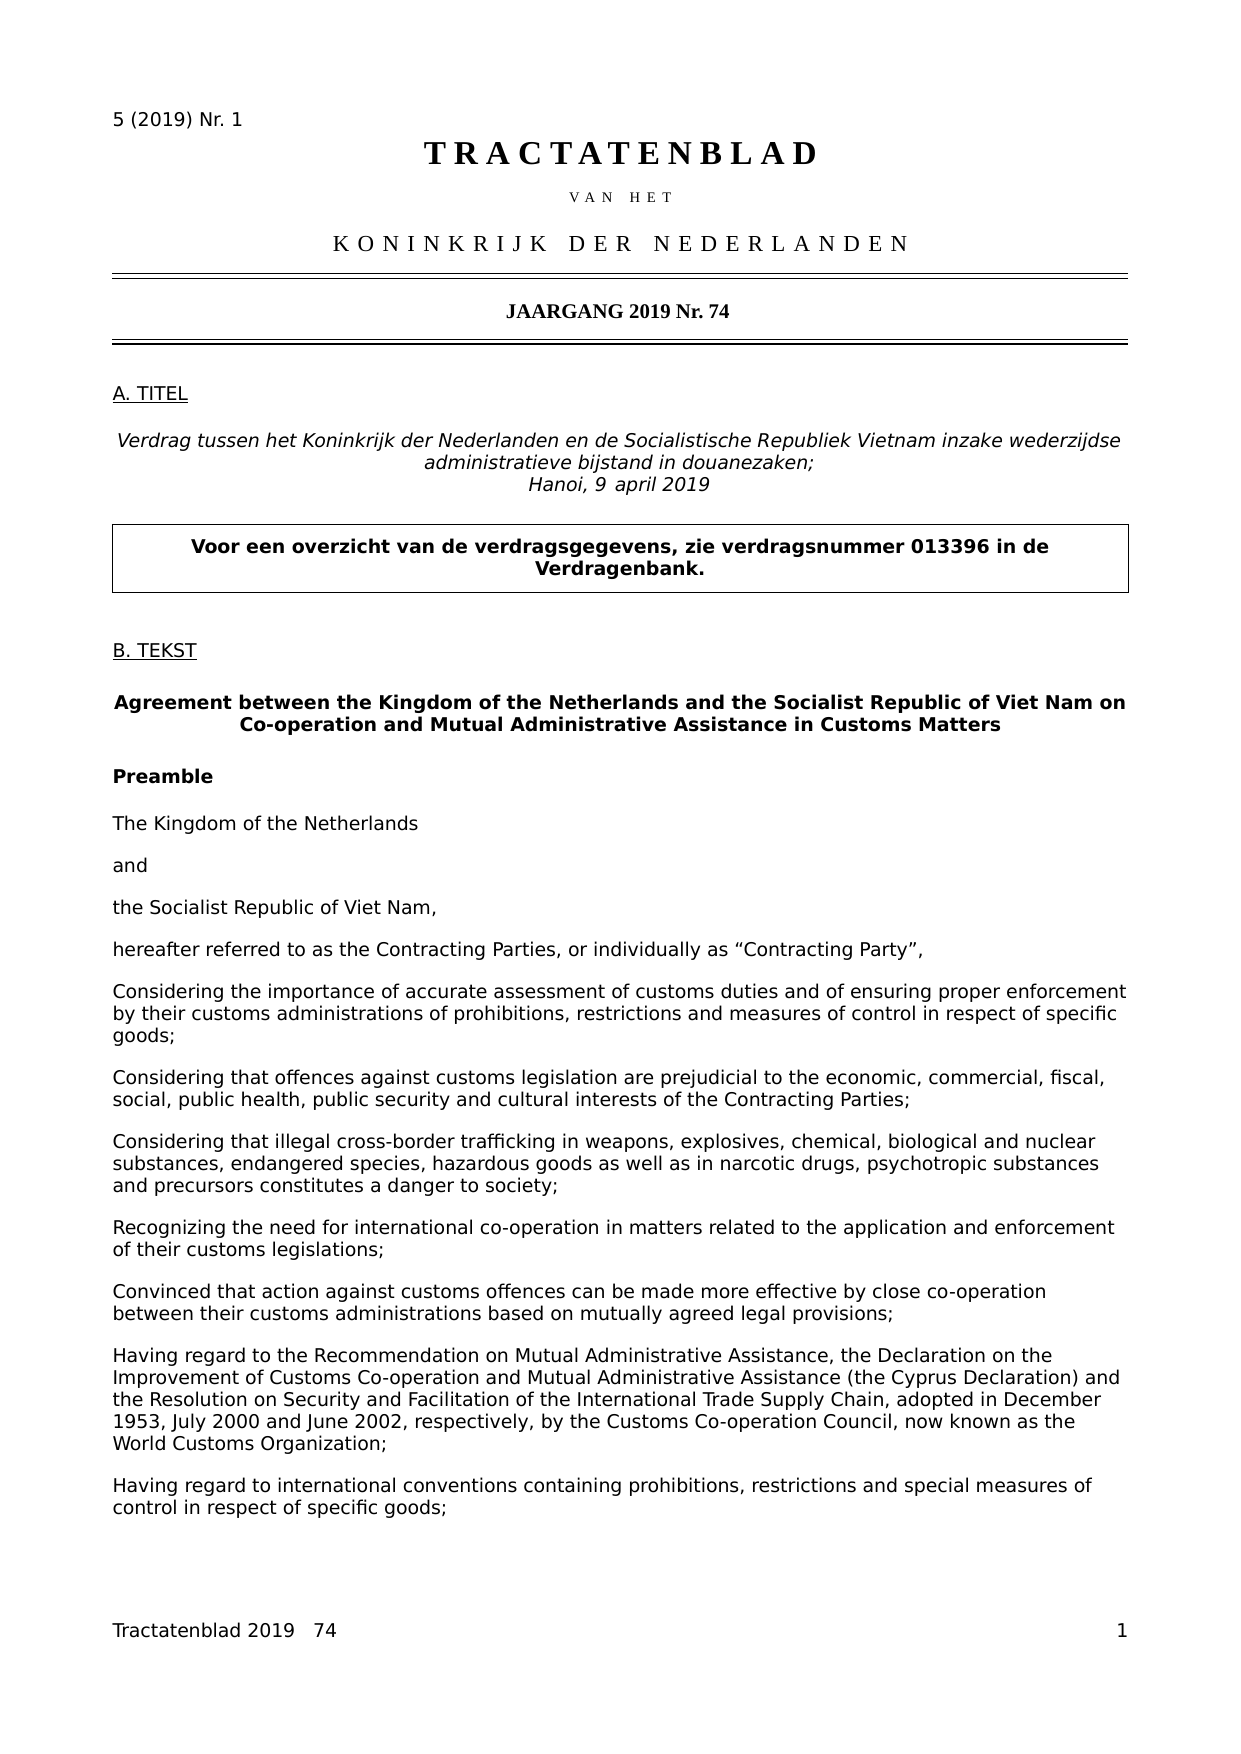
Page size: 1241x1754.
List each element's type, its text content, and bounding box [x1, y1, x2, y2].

text TRACTATENBLAD [112, 133, 1128, 172]
text Considering that illegal cross-border trafficking in weapons, explosives, chemical, biological and nuclear substances, endangered species, hazardous goods as well as in narcotic drugs, psychotropic substances and precursors constitutes a danger to society; [112, 1131, 1128, 1197]
text Recognizing the need for international co-operation in matters related to the application and enforcement of their customs legislations; [112, 1217, 1128, 1261]
text Verdrag tussen het Koninkrijk der Nederlanden en de Socialistische Republiek Vietnam inzake wederzijdse administratieve bijstand in douanezaken; [112, 430, 1128, 474]
subtitle Agreement between the Kingdom of the Netherlands and the Socialist Republic of Viet Nam on Co-operation and Mutual Administrative Assistance in Customs Matters [112, 692, 1128, 736]
text hereafter referred to as the Contracting Parties, or individually as “Contracting Party”, [112, 939, 1128, 961]
text The Kingdom of the Netherlands [112, 813, 1128, 835]
text Considering the importance of accurate assessment of customs duties and of ensuring proper enforcement by their customs administrations of prohibitions, restrictions and measures of control in respect of specific goods; [112, 981, 1128, 1047]
text Convinced that action against customs offences can be made more effective by close co-operation between their customs administrations based on mutually agreed legal provisions; [112, 1281, 1128, 1325]
subtitle Preamble [112, 766, 1128, 788]
text 5 (2019) Nr. 1 [112, 109, 1128, 131]
subtitle A. TITEL [112, 383, 1128, 405]
text Having regard to the Recommendation on Mutual Administrative Assistance, the Declaration on the Improvement of Customs Co-operation and Mutual Administrative Assistance (the Cyprus Declaration) and the Resolution on Security and Facilitation of the International Trade Supply Chain, adopted in December 1953, July 2000 and June 2002, respectively, by the Customs Co-operation Council, now known as the World Customs Organization; [112, 1345, 1128, 1454]
text and [112, 855, 1128, 877]
text VAN HET [112, 189, 1128, 206]
text Having regard to international conventions containing prohibitions, restrictions and special measures of control in respect of specific goods; [112, 1474, 1128, 1518]
subtitle B. TEKST [112, 640, 1128, 662]
text JAARGANG 2019 Nr. 74 [112, 299, 1128, 323]
text Considering that offences against customs legislation are prejudicial to the economic, commercial, fiscal, social, public health, public security and cultural interests of the Contracting Parties; [112, 1067, 1128, 1111]
text Hanoi, 9 april 2019 [112, 474, 1128, 496]
text the Socialist Republic of Viet Nam, [112, 897, 1128, 919]
text KONINKRIJK DER NEDERLANDEN [112, 229, 1128, 256]
